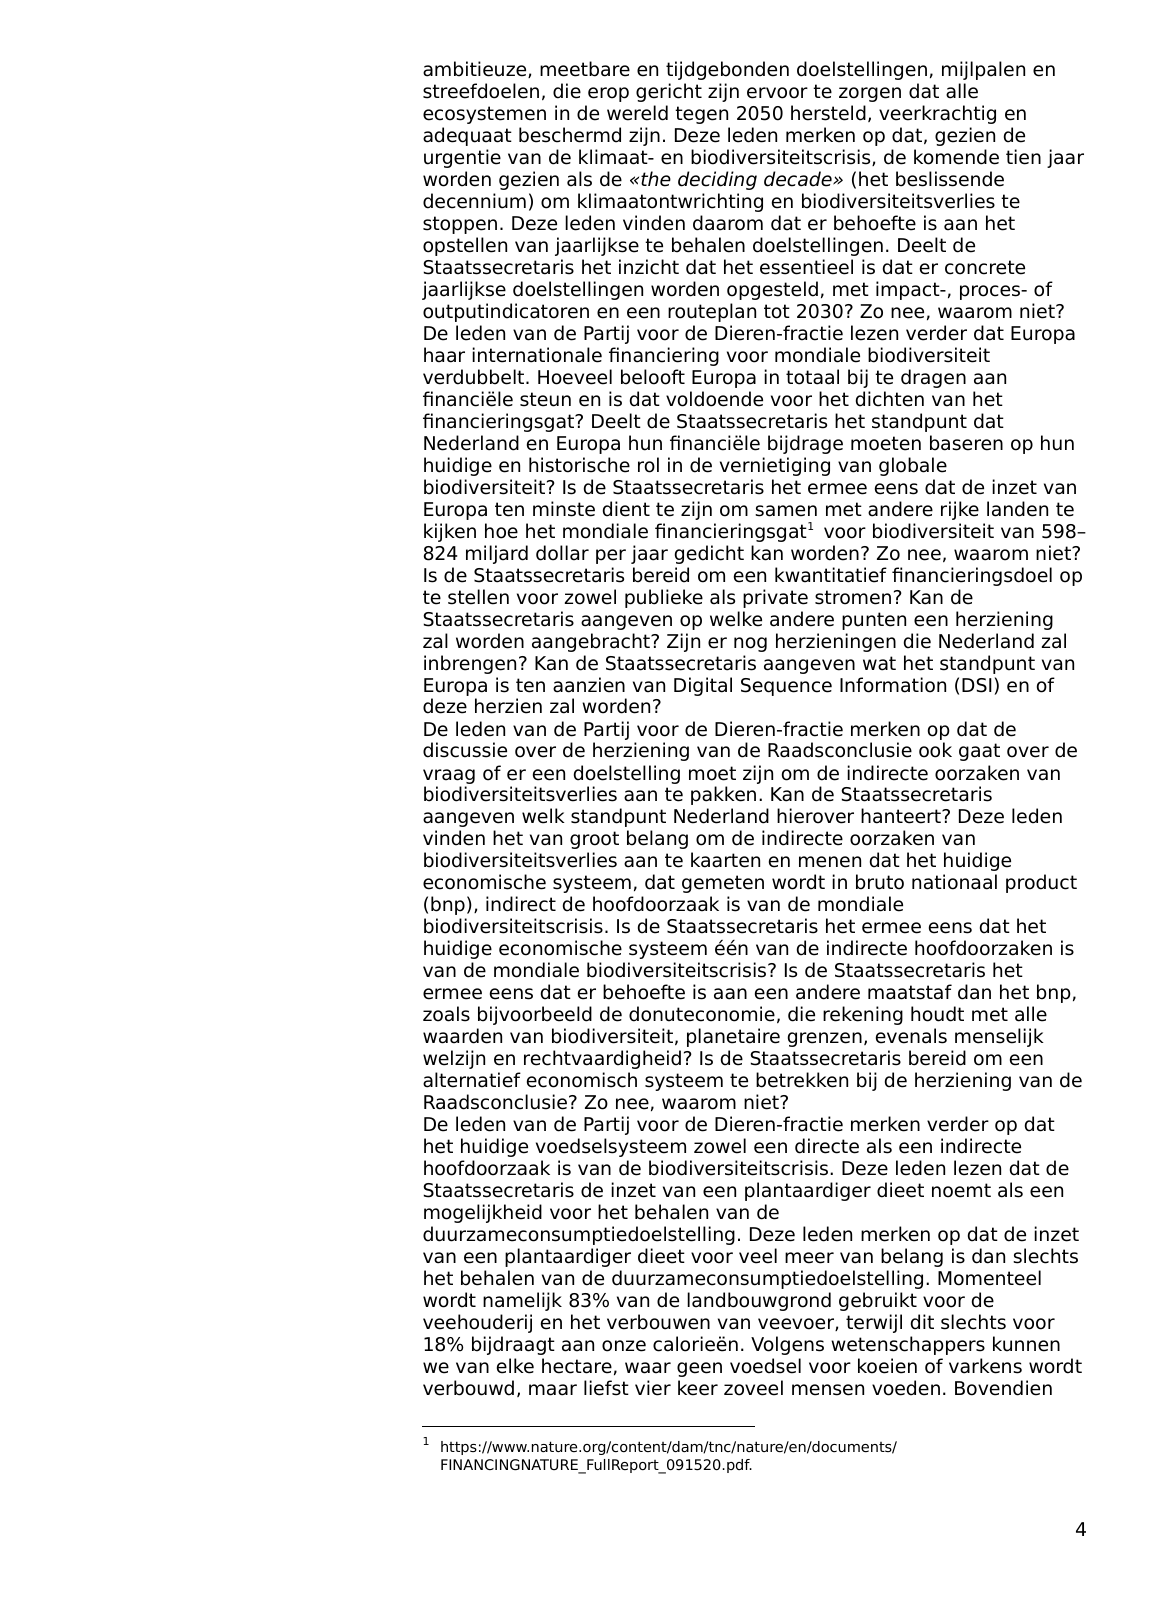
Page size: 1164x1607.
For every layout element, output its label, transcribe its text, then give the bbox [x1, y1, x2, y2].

text https://www.nature.org/content/dam/tnc/nature/en/documents/FINANCINGNATURE_FullReport_091520.pdf. [422, 1435, 1087, 1474]
text ambitieuze, meetbare en tijdgebonden doelstellingen, mijlpalen en streefdoelen, die erop gericht zijn ervoor te zorgen dat alle ecosystemen in de wereld tegen 2050 hersteld, veerkrachtig en adequaat beschermd zijn. Deze leden merken op dat, gezien de urgentie van de klimaat- en biodiversiteitscrisis, de komende tien jaar worden gezien als de «the deciding decade» (het beslissende decennium) om klimaatontwrichting en biodiversiteitsverlies te stoppen. Deze leden vinden daarom dat er behoefte is aan het opstellen van jaarlijkse te behalen doelstellingen. Deelt de Staatssecretaris het inzicht dat het essentieel is dat er concrete jaarlijkse doelstellingen worden opgesteld, met impact-, proces- of outputindicatoren en een routeplan tot 2030? Zo nee, waarom niet? [422, 59, 1087, 323]
text De leden van de Partij voor de Dieren-fractie merken op dat de discussie over de herziening van de Raadsconclusie ook gaat over de vraag of er een doelstelling moet zijn om de indirecte oorzaken van biodiversiteitsverlies aan te pakken. Kan de Staatssecretaris aangeven welk standpunt Nederland hierover hanteert? Deze leden vinden het van groot belang om de indirecte oorzaken van biodiversiteitsverlies aan te kaarten en menen dat het huidige economische systeem, dat gemeten wordt in bruto nationaal product (bnp), indirect de hoofdoorzaak is van de mondiale biodiversiteitscrisis. Is de Staatssecretaris het ermee eens dat het huidige economische systeem één van de indirecte hoofdoorzaken is van de mondiale biodiversiteitscrisis? Is de Staatssecretaris het ermee eens dat er behoefte is aan een andere maatstaf dan het bnp, zoals bijvoorbeeld de donuteconomie, die rekening houdt met alle waarden van biodiversiteit, planetaire grenzen, evenals menselijk welzijn en rechtvaardigheid? Is de Staatssecretaris bereid om een alternatief economisch systeem te betrekken bij de herziening van de Raadsconclusie? Zo nee, waarom niet? [422, 718, 1087, 1114]
text De leden van de Partij voor de Dieren-fractie merken verder op dat het huidige voedselsysteem zowel een directe als een indirecte hoofdoorzaak is van de biodiversiteitscrisis. Deze leden lezen dat de Staatssecretaris de inzet van een plantaardiger dieet noemt als een mogelijkheid voor het behalen van de duurzameconsumptiedoelstelling. Deze leden merken op dat de inzet van een plantaardiger dieet voor veel meer van belang is dan slechts het behalen van de duurzameconsumptiedoelstelling. Momenteel wordt namelijk 83% van de landbouwgrond gebruikt voor de veehouderij en het verbouwen van veevoer, terwijl dit slechts voor 18% bijdraagt aan onze calorieën. Volgens wetenschappers kunnen we van elke hectare, waar geen voedsel voor koeien of varkens wordt verbouwd, maar liefst vier keer zoveel mensen voeden. Bovendien [422, 1114, 1087, 1400]
text De leden van de Partij voor de Dieren-fractie lezen verder dat Europa haar internationale financiering voor mondiale biodiversiteit verdubbelt. Hoeveel belooft Europa in totaal bij te dragen aan financiële steun en is dat voldoende voor het dichten van het financieringsgat? Deelt de Staatssecretaris het standpunt dat Nederland en Europa hun financiële bijdrage moeten baseren op hun huidige en historische rol in de vernietiging van globale biodiversiteit? Is de Staatssecretaris het ermee eens dat de inzet van Europa ten minste dient te zijn om samen met andere rijke landen te kijken hoe het mondiale financieringsgat voor biodiversiteit van 598–824 miljard dollar per jaar gedicht kan worden? Zo nee, waarom niet? Is de Staatssecretaris bereid om een kwantitatief financieringsdoel op te stellen voor zowel publieke als private stromen? Kan de Staatssecretaris aangeven op welke andere punten een herziening zal worden aangebracht? Zijn er nog herzieningen die Nederland zal inbrengen? Kan de Staatssecretaris aangeven wat het standpunt van Europa is ten aanzien van Digital Sequence Information (DSI) en of deze herzien zal worden? [422, 323, 1087, 718]
